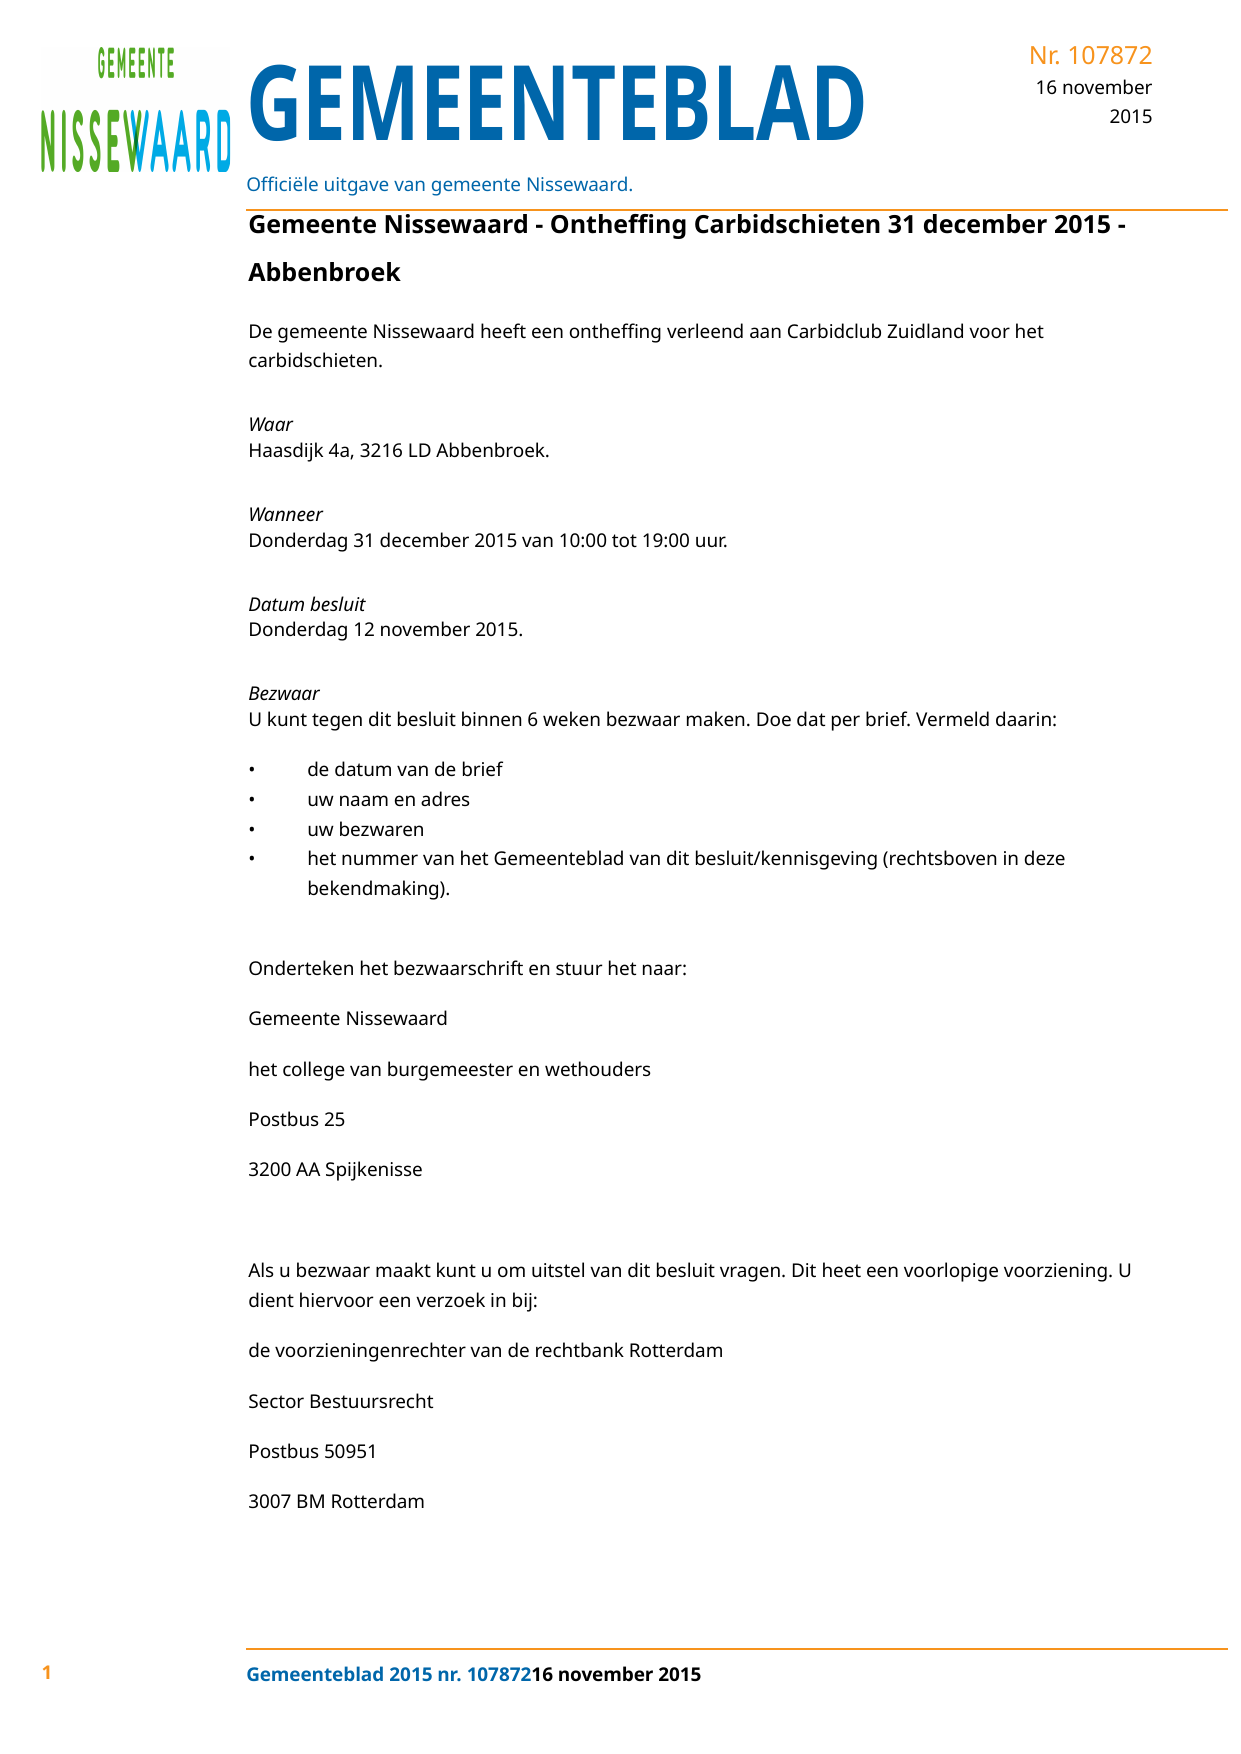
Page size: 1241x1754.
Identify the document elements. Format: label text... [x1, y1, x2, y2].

text 3200 AA Spijkenisse [248, 1157, 1152, 1182]
text Gemeente Nissewaard [248, 1005, 1152, 1031]
text Bezwaar [248, 681, 1152, 706]
text Donderdag 31 december 2015 van 10:00 tot 19:00 uur. [248, 527, 1152, 553]
text Als u bezwaar maakt kunt u om uitstel van dit besluit vragen. Dit heet een voorlopige voorziening. U dient hiervoor een verzoek in bij: [248, 1257, 1152, 1313]
picture [222, 122, 227, 160]
list uw naam en adres [248, 786, 1152, 812]
text 3007 BM Rotterdam [248, 1489, 1152, 1514]
text U kunt tegen dit besluit binnen 6 weken bezwaar maken. Doe dat per brief. Vermeld daarin: [248, 706, 1152, 732]
text Datum besluit [248, 591, 1152, 617]
list uw bezwaren [248, 816, 1152, 842]
text Donderdag 12 november 2015. [248, 617, 1152, 642]
text Gemeente Nissewaard - Ontheffing Carbidschieten 31 december 2015 - Abbenbroek [248, 211, 1152, 288]
text Postbus 25 [248, 1106, 1152, 1132]
text Wanneer [248, 501, 1152, 527]
text De gemeente Nissewaard heeft een ontheffing verleend aan Carbidclub Zuidland voor het carbidschieten. [248, 318, 1152, 373]
picture [41, 47, 231, 172]
text Postbus 50951 [248, 1438, 1152, 1464]
text de voorzieningenrechter van de rechtbank Rotterdam [248, 1337, 1152, 1363]
text Waar [248, 411, 1152, 437]
text Haasdijk 4a, 3216 LD Abbenbroek. [248, 437, 1152, 463]
text Onderteken het bezwaarschrift en stuur het naar: [248, 955, 1152, 981]
picture [200, 151, 206, 172]
picture [201, 122, 206, 138]
picture [176, 157, 187, 172]
text het college van burgemeester en wethouders [248, 1056, 1152, 1082]
list de datum van de brief [248, 757, 1152, 782]
list het nummer van het Gemeenteblad van dit besluit/kennisgeving (rechtsboven in deze bekendmaking). [248, 845, 1152, 901]
picture [154, 157, 165, 172]
text Sector Bestuursrecht [248, 1388, 1152, 1414]
